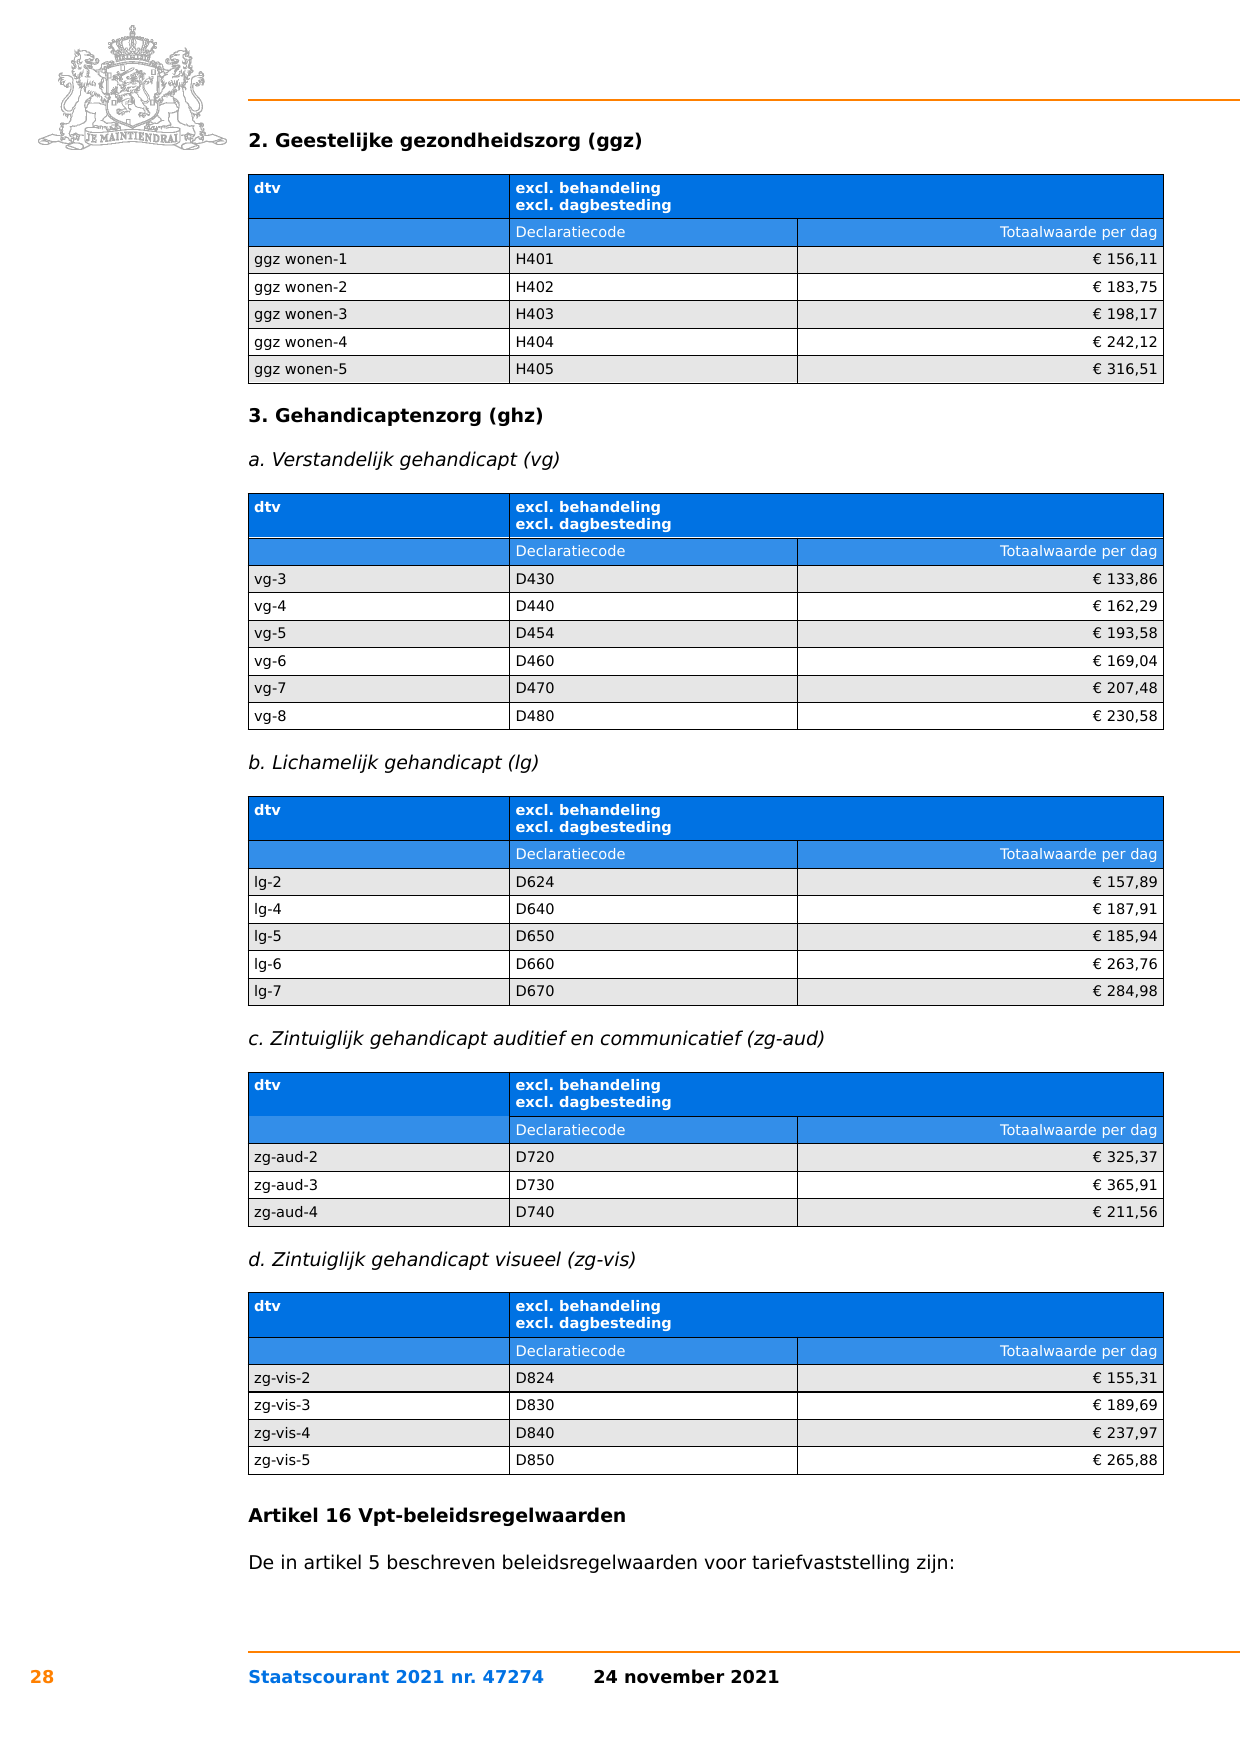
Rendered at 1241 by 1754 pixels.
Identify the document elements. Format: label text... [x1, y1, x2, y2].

table_cell H405 [510, 356, 797, 382]
picture [38, 25, 227, 150]
table_cell zg-vis-5 [249, 1447, 509, 1474]
table_cell D670 [510, 979, 797, 1005]
subtitle d. Zintuiglijk gehandicapt visueel (zg-vis) [248, 1248, 1163, 1270]
table_cell € 156,11 [798, 247, 1163, 273]
table_cell € 230,58 [798, 703, 1163, 729]
table_cell € 187,91 [798, 896, 1163, 923]
table_cell ggz wonen-2 [249, 274, 509, 300]
table_header dtv [249, 797, 509, 840]
subtitle b. Lichamelijk gehandicapt (lg) [248, 752, 1163, 774]
table_cell € 183,75 [798, 274, 1163, 300]
table_cell D480 [510, 703, 797, 729]
table_cell D824 [510, 1365, 797, 1391]
table_cell D660 [510, 951, 797, 977]
subtitle Artikel 16 Vpt-beleidsregelwaarden [248, 1505, 1163, 1527]
table_cell vg-7 [249, 676, 509, 702]
table_cell D640 [510, 896, 797, 923]
table_cell D430 [510, 566, 797, 592]
table_cell Totaalwaarde per dag [798, 1338, 1163, 1364]
table_cell vg-6 [249, 648, 509, 674]
table_cell zg-aud-3 [249, 1172, 509, 1198]
table_cell Declaratiecode [510, 1338, 797, 1364]
table_cell D850 [510, 1447, 797, 1474]
table_cell D470 [510, 676, 797, 702]
table_cell € 284,98 [798, 979, 1163, 1005]
table_cell ggz wonen-5 [249, 356, 509, 382]
table_cell H402 [510, 274, 797, 300]
table_cell vg-4 [249, 593, 509, 620]
table_cell € 162,29 [798, 593, 1163, 620]
table_cell zg-aud-4 [249, 1199, 509, 1226]
table_cell H404 [510, 329, 797, 355]
text De in artikel 5 beschreven beleidsregelwaarden voor tariefvaststelling zijn: [248, 1552, 1163, 1574]
table_cell D730 [510, 1172, 797, 1198]
subtitle c. Zintuiglijk gehandicapt auditief en communicatief (zg-aud) [248, 1028, 1163, 1050]
table_header excl. behandeling excl. dagbesteding [510, 175, 1163, 218]
table_cell lg-5 [249, 924, 509, 950]
table_cell € 189,69 [798, 1393, 1163, 1419]
table_cell Totaalwaarde per dag [798, 539, 1163, 565]
table_cell [249, 1338, 509, 1364]
table_cell [249, 841, 509, 868]
table_cell Declaratiecode [510, 219, 797, 246]
subtitle 3. Gehandicaptenzorg (ghz) [248, 405, 1163, 427]
table_cell € 185,94 [798, 924, 1163, 950]
table_cell € 133,86 [798, 566, 1163, 592]
table_cell H403 [510, 301, 797, 328]
table_cell € 316,51 [798, 356, 1163, 382]
table_cell D454 [510, 621, 797, 647]
table_cell € 155,31 [798, 1365, 1163, 1391]
table_cell H401 [510, 247, 797, 273]
table_cell ggz wonen-1 [249, 247, 509, 273]
table_header excl. behandeling excl. dagbesteding [510, 797, 1163, 840]
table_cell D440 [510, 593, 797, 620]
table_cell lg-7 [249, 979, 509, 1005]
table_cell € 211,56 [798, 1199, 1163, 1226]
table_cell € 198,17 [798, 301, 1163, 328]
table_cell ggz wonen-3 [249, 301, 509, 328]
table_cell vg-3 [249, 566, 509, 592]
table_cell zg-vis-3 [249, 1393, 509, 1419]
table_cell € 325,37 [798, 1144, 1163, 1171]
table_header excl. behandeling excl. dagbesteding [510, 1073, 1163, 1116]
table_cell D830 [510, 1393, 797, 1419]
subtitle 2. Geestelijke gezondheidszorg (ggz) [248, 130, 1163, 152]
table_cell € 242,12 [798, 329, 1163, 355]
table_cell € 365,91 [798, 1172, 1163, 1198]
table_cell € 207,48 [798, 676, 1163, 702]
table_cell [249, 539, 509, 565]
table_header excl. behandeling excl. dagbesteding [510, 1293, 1163, 1337]
table_cell Declaratiecode [510, 1117, 797, 1143]
table_header dtv [249, 175, 509, 218]
table_cell [249, 219, 509, 246]
table_header dtv [249, 494, 509, 537]
table_cell zg-aud-2 [249, 1144, 509, 1171]
table_cell zg-vis-4 [249, 1420, 509, 1446]
table_cell € 157,89 [798, 869, 1163, 895]
table_cell lg-2 [249, 869, 509, 895]
subtitle a. Verstandelijk gehandicapt (vg) [248, 449, 1163, 471]
table_header excl. behandeling excl. dagbesteding [510, 494, 1163, 537]
table_cell Totaalwaarde per dag [798, 1117, 1163, 1143]
table_cell D460 [510, 648, 797, 674]
table_cell € 263,76 [798, 951, 1163, 977]
table_cell ggz wonen-4 [249, 329, 509, 355]
table_cell € 169,04 [798, 648, 1163, 674]
table_header dtv [249, 1293, 509, 1337]
table_cell € 193,58 [798, 621, 1163, 647]
table_header dtv [249, 1073, 509, 1116]
table_cell zg-vis-2 [249, 1365, 509, 1391]
table_cell lg-4 [249, 896, 509, 923]
table_cell Totaalwaarde per dag [798, 219, 1163, 246]
table_cell € 265,88 [798, 1447, 1163, 1474]
table_cell vg-8 [249, 703, 509, 729]
table_cell D624 [510, 869, 797, 895]
table_cell vg-5 [249, 621, 509, 647]
table_cell € 237,97 [798, 1420, 1163, 1446]
table_cell D840 [510, 1420, 797, 1446]
table_cell Declaratiecode [510, 841, 797, 868]
table_cell D720 [510, 1144, 797, 1171]
table_cell D650 [510, 924, 797, 950]
table_cell D740 [510, 1199, 797, 1226]
table_cell Totaalwaarde per dag [798, 841, 1163, 868]
table_cell lg-6 [249, 951, 509, 977]
table_cell Declaratiecode [510, 539, 797, 565]
